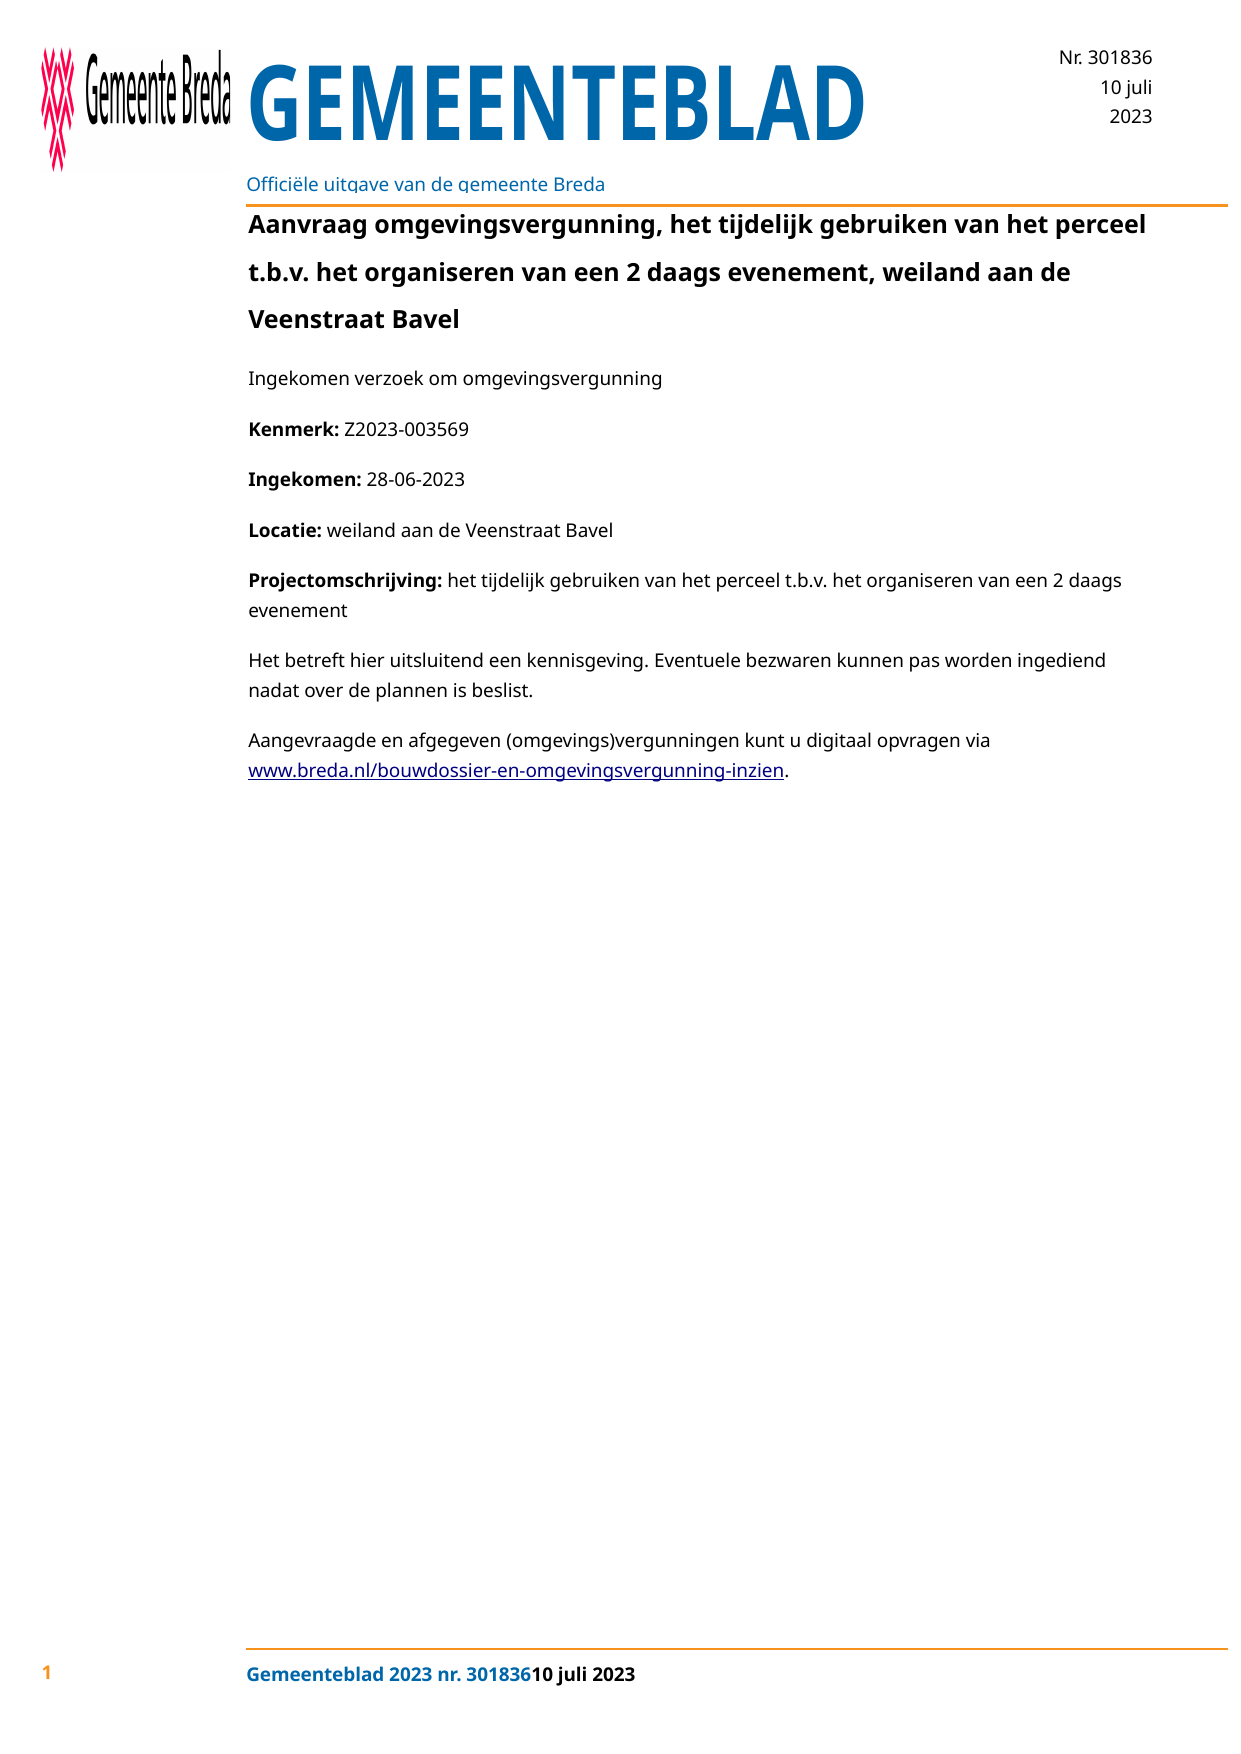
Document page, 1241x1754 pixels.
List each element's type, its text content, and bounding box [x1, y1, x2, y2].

text Ingekomen verzoek om omgevingsvergunning [248, 366, 1152, 391]
text Kenmerk: Z2023-003569 [248, 416, 1152, 442]
picture [41, 47, 231, 172]
text Aangevraagde en afgegeven (omgevings)vergunningen kunt u digitaal opvragen via www.breda.nl/bouwdossier-en-omgevingsvergunning-inzien. [248, 727, 1152, 782]
text Ingekomen: 28-06-2023 [248, 466, 1152, 492]
text Aanvraag omgevingsvergunning, het tijdelijk gebruiken van het perceel t.b.v. het organiseren van een 2 daags evenement, weiland aan de Veenstraat Bavel [248, 207, 1152, 336]
text Het betreft hier uitsluitend een kennisgeving. Eventuele bezwaren kunnen pas worden ingediend nadat over de plannen is beslist. [248, 647, 1152, 702]
text Projectomschrijving: het tijdelijk gebruiken van het perceel t.b.v. het organiseren van een 2 daags evenement [248, 567, 1152, 622]
text Locatie: weiland aan de Veenstraat Bavel [248, 517, 1152, 542]
